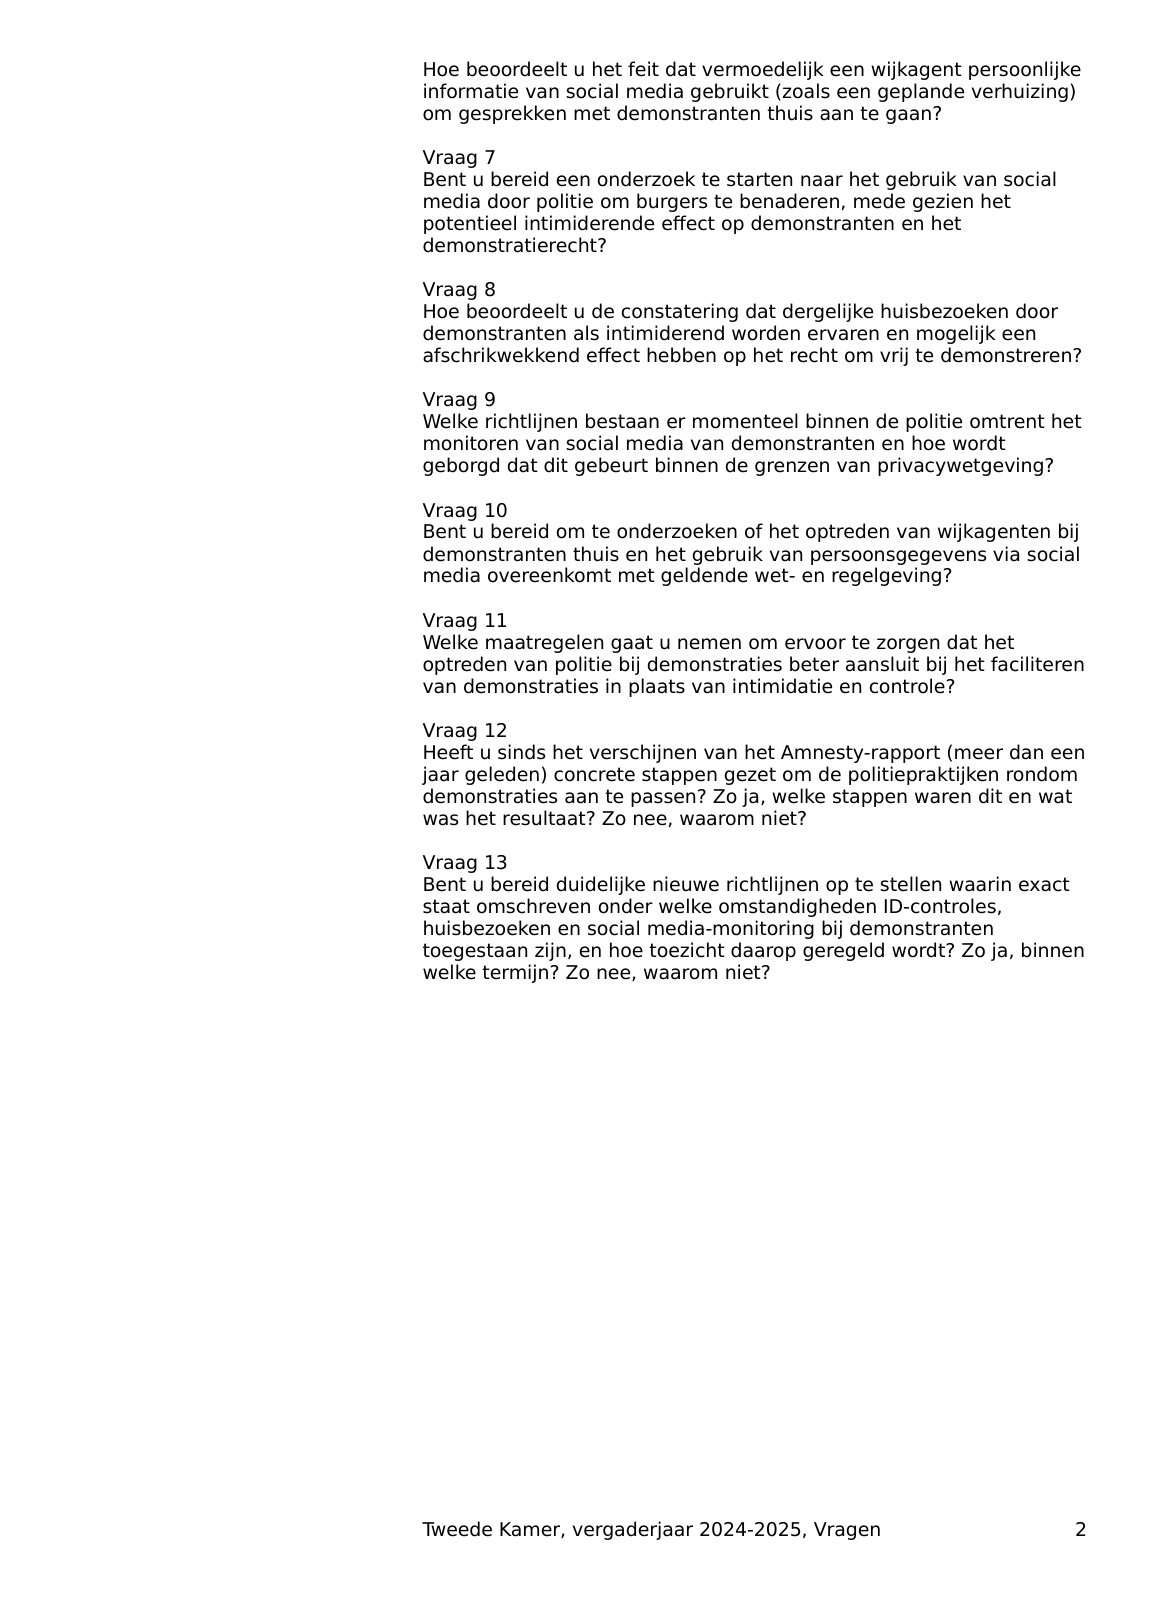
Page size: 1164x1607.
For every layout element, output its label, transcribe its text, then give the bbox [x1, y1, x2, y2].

text Vraag 7 [422, 147, 1087, 169]
text Vraag 11 [422, 609, 1087, 632]
text Vraag 8 [422, 279, 1087, 301]
text Vraag 13 [422, 852, 1087, 874]
text Vraag 10 [422, 499, 1087, 521]
text Vraag 9 [422, 389, 1087, 411]
text Bent u bereid een onderzoek te starten naar het gebruik van social media door politie om burgers te benaderen, mede gezien het potentieel intimiderende effect op demonstranten en het demonstratierecht? [422, 169, 1087, 257]
text Welke richtlijnen bestaan er momenteel binnen de politie omtrent het monitoren van social media van demonstranten en hoe wordt geborgd dat dit gebeurt binnen de grenzen van privacywetgeving? [422, 411, 1087, 477]
text Heeft u sinds het verschijnen van het Amnesty-rapport (meer dan een jaar geleden) concrete stappen gezet om de politiepraktijken rondom demonstraties aan te passen? Zo ja, welke stappen waren dit en wat was het resultaat? Zo nee, waarom niet? [422, 742, 1087, 829]
text Welke maatregelen gaat u nemen om ervoor te zorgen dat het optreden van politie bij demonstraties beter aansluit bij het faciliteren van demonstraties in plaats van intimidatie en controle? [422, 632, 1087, 697]
text Hoe beoordeelt u de constatering dat dergelijke huisbezoeken door demonstranten als intimiderend worden ervaren en mogelijk een afschrikwekkend effect hebben op het recht om vrij te demonstreren? [422, 301, 1087, 367]
text Bent u bereid om te onderzoeken of het optreden van wijkagenten bij demonstranten thuis en het gebruik van persoonsgegevens via social media overeenkomt met geldende wet- en regelgeving? [422, 521, 1087, 587]
text Bent u bereid duidelijke nieuwe richtlijnen op te stellen waarin exact staat omschreven onder welke omstandigheden ID-controles, huisbezoeken en social media-monitoring bij demonstranten toegestaan zijn, en hoe toezicht daarop geregeld wordt? Zo ja, binnen welke termijn? Zo nee, waarom niet? [422, 874, 1087, 984]
text Hoe beoordeelt u het feit dat vermoedelijk een wijkagent persoonlijke informatie van social media gebruikt (zoals een geplande verhuizing) om gesprekken met demonstranten thuis aan te gaan? [422, 59, 1087, 125]
text Vraag 12 [422, 720, 1087, 742]
